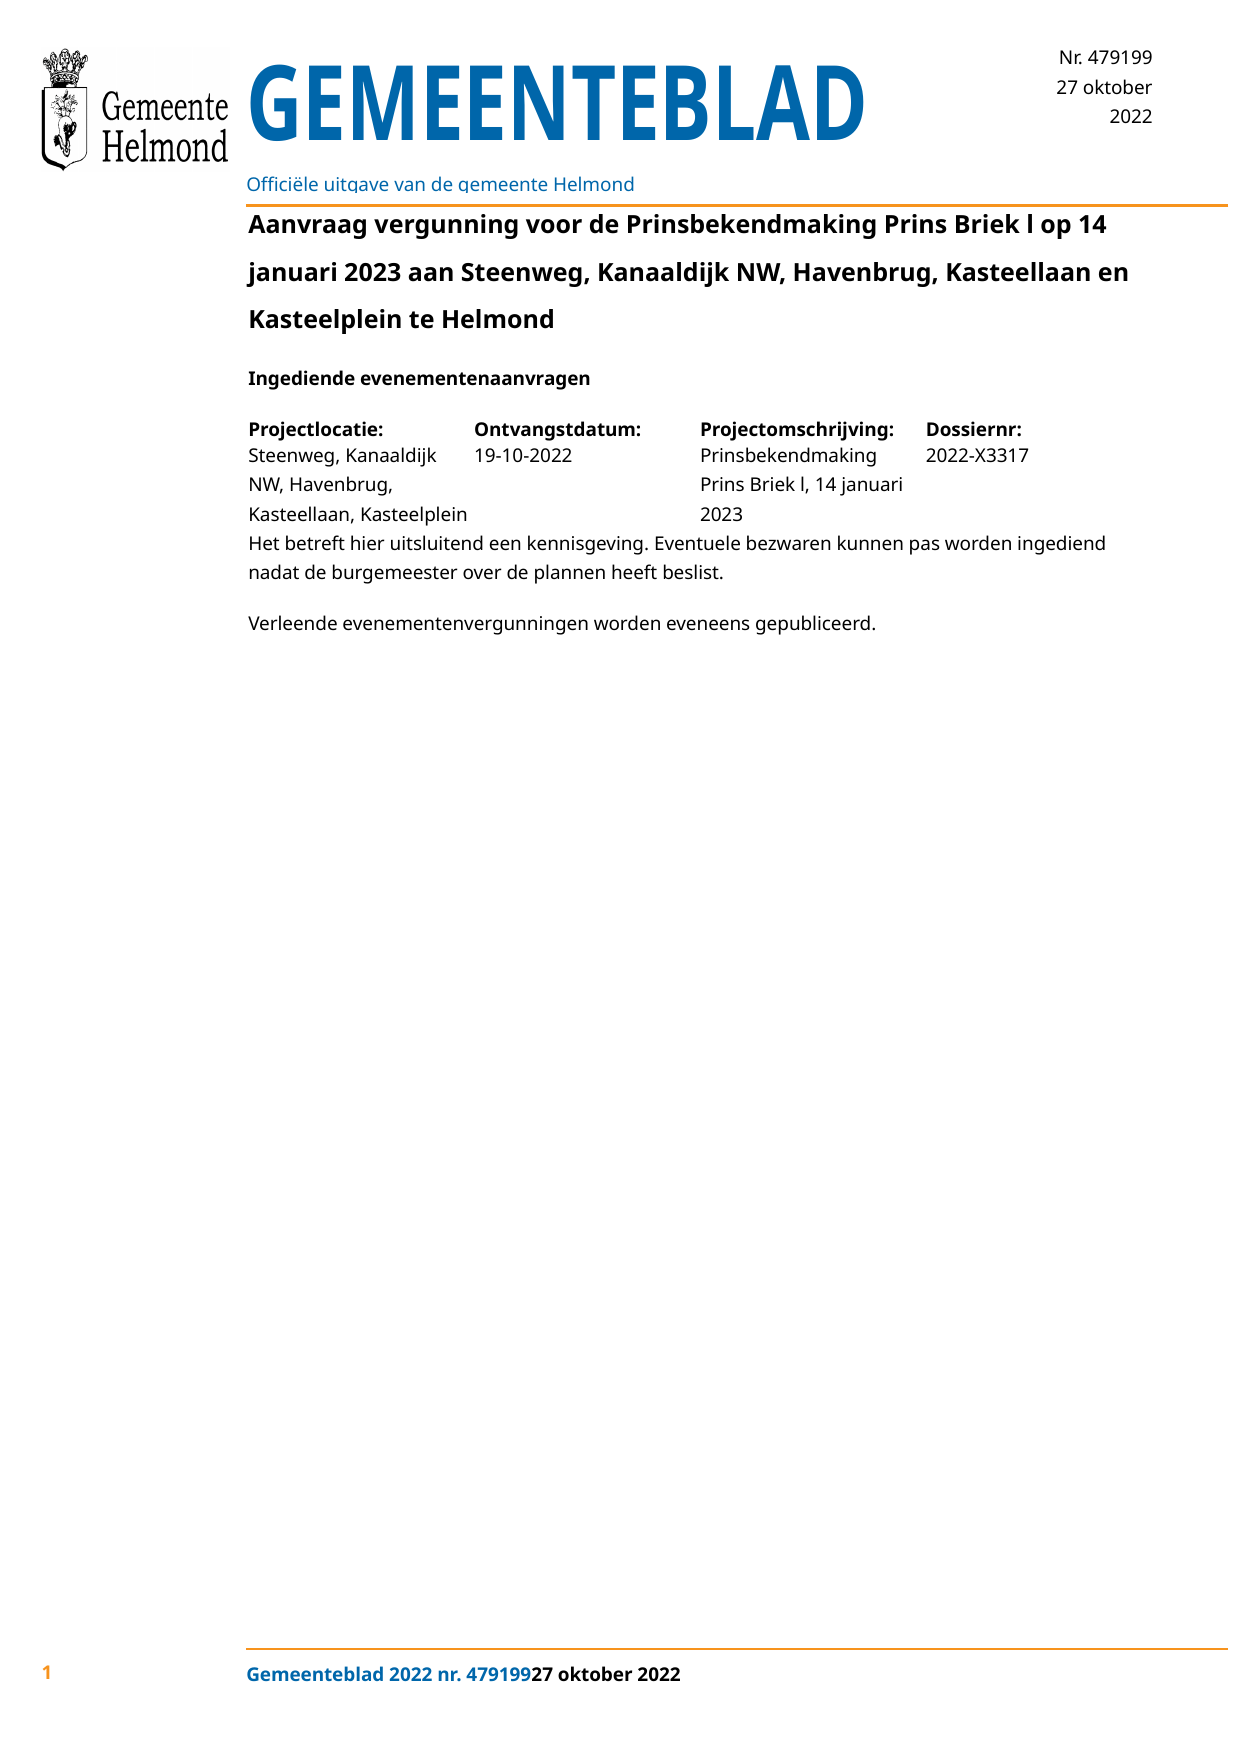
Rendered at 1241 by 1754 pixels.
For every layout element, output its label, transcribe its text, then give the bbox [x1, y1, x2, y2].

table_header Dossiernr: [926, 416, 1152, 442]
table_cell 2022-X3317 [926, 442, 1152, 527]
table_cell Prinsbekendmaking Prins Briek l, 14 januari 2023 [700, 442, 926, 527]
text Ingediende evenementenaanvragen [248, 366, 1152, 391]
text Het betreft hier uitsluitend een kennisgeving. Eventuele bezwaren kunnen pas worden ingediend nadat de burgemeester over de plannen heeft beslist. [248, 530, 1152, 585]
table_header Ontvangstdatum: [474, 416, 700, 442]
table_header Projectlocatie: [248, 416, 474, 442]
table_cell 19-10-2022 [474, 442, 700, 527]
text Verleende evenementenvergunningen worden eveneens gepubliceerd. [248, 610, 1152, 636]
table_cell Steenweg, Kanaaldijk NW, Havenbrug, Kasteellaan, Kasteelplein [248, 442, 474, 527]
text Aanvraag vergunning voor de Prinsbekendmaking Prins Briek l op 14 januari 2023 aan Steenweg, Kanaaldijk NW, Havenbrug, Kasteellaan en Kasteelplein te Helmond [248, 207, 1152, 336]
table_header Projectomschrijving: [700, 416, 926, 442]
picture [41, 47, 231, 172]
